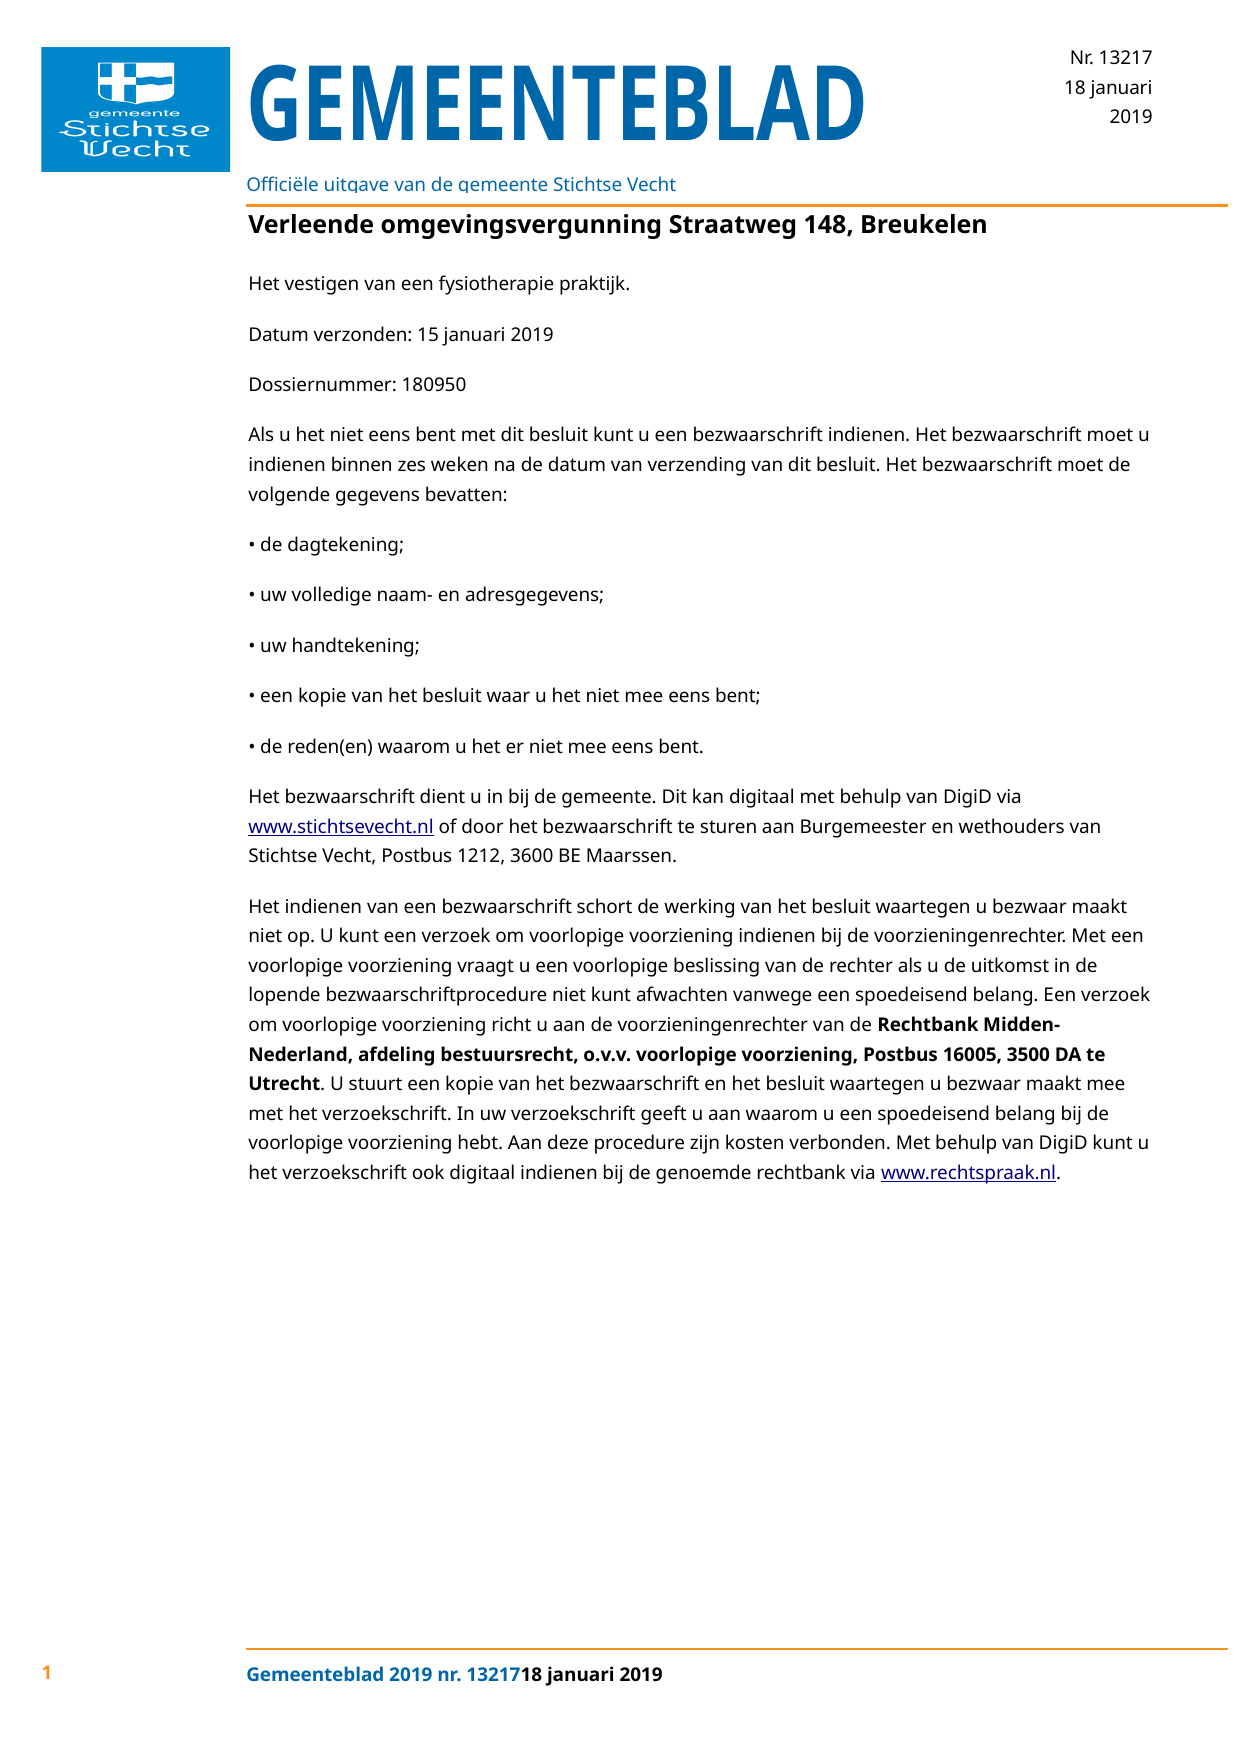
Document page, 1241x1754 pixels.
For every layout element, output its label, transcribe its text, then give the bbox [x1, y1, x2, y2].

text Het vestigen van een fysiotherapie praktijk. [248, 270, 1152, 296]
text Verleende omgevingsvergunning Straatweg 148, Breukelen [248, 207, 1152, 241]
picture [137, 63, 174, 103]
text • een kopie van het besluit waar u het niet mee eens bent; [248, 682, 1152, 708]
text Dossiernummer: 180950 [248, 371, 1152, 397]
text Het indienen van een bezwaarschrift schort de werking van het besluit waartegen u bezwaar maakt niet op. U kunt een verzoek om voorlopige voorziening indienen bij de voorzieningenrechter. Met een voorlopige voorziening vraagt u een voorlopige beslissing van de rechter als u de uitkomst in de lopende bezwaarschriftprocedure niet kunt afwachten vanwege een spoedeisend belang. Een verzoek om voorlopige voorziening richt u aan de voorzieningenrechter van de Rechtbank Midden-Nederland, afdeling bestuursrecht, o.v.v. voorlopige voorziening, Postbus 16005, 3500 DA te Utrecht. U stuurt een kopie van het bezwaarschrift en het besluit waartegen u bezwaar maakt mee met het verzoekschrift. In uw verzoekschrift geeft u aan waarom u een spoedeisend belang bij de voorlopige voorziening hebt. Aan deze procedure zijn kosten verbonden. Met behulp van DigiD kunt u het verzoekschrift ook digitaal indienen bij de genoemde rechtbank via www.rechtspraak.nl. [248, 893, 1152, 1185]
text Datum verzonden: 15 januari 2019 [248, 321, 1152, 346]
text • uw volledige naam- en adresgegevens; [248, 582, 1152, 607]
text • de dagtekening; [248, 531, 1152, 557]
picture [99, 63, 135, 101]
text Het bezwaarschrift dient u in bij de gemeente. Dit kan digitaal met behulp van DigiD via www.stichtsevecht.nl of door het bezwaarschrift te sturen aan Burgemeester en wethouders van Stichtse Vecht, Postbus 1212, 3600 BE Maarssen. [248, 783, 1152, 868]
text • uw handtekening; [248, 632, 1152, 658]
text • de reden(en) waarom u het er niet mee eens bent. [248, 733, 1152, 758]
text Als u het niet eens bent met dit besluit kunt u een bezwaarschrift indienen. Het bezwaarschrift moet u indienen binnen zes weken na de datum van verzending van dit besluit. Het bezwaarschrift moet de volgende gegevens bevatten: [248, 422, 1152, 506]
